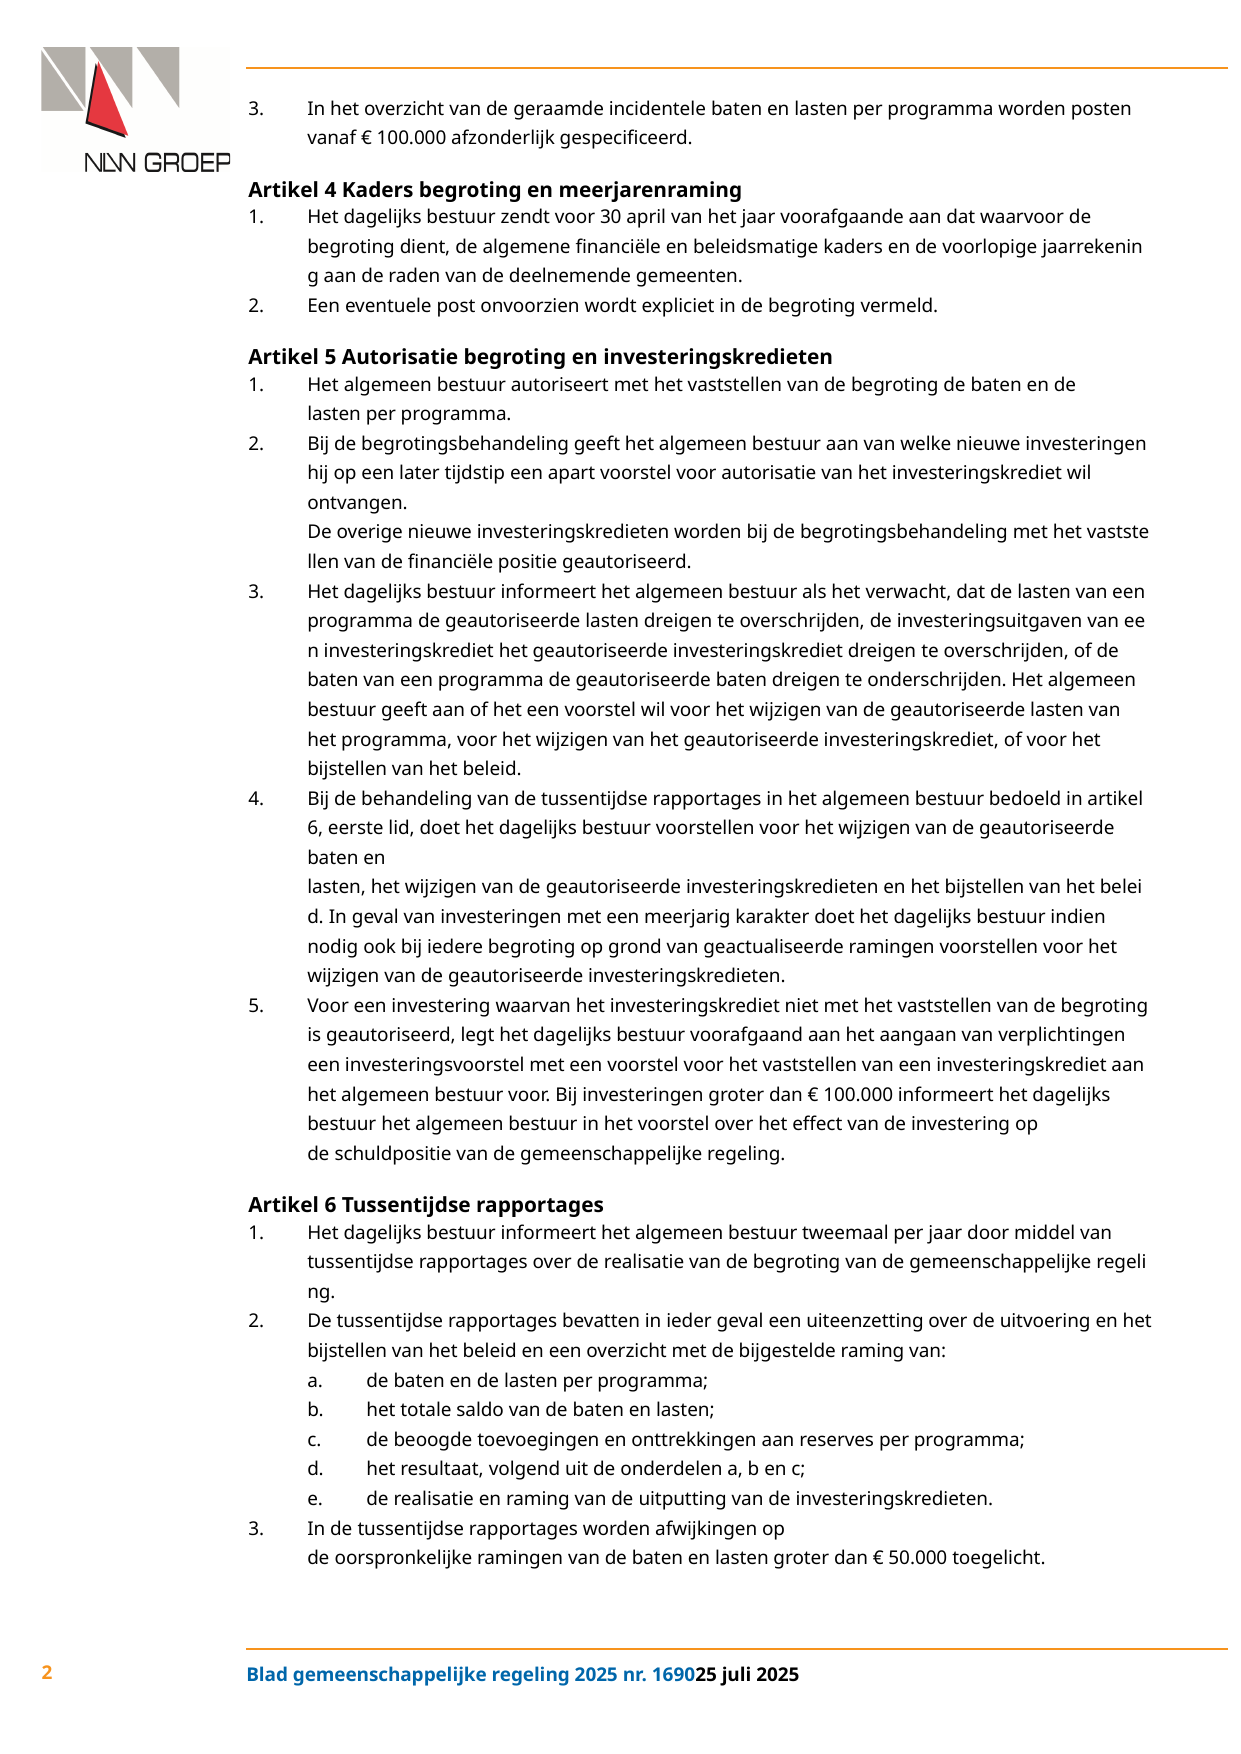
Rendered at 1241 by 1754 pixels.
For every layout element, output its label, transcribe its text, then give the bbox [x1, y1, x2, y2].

list het totale saldo van de baten en lasten; [307, 1396, 1152, 1422]
list Het dagelijks bestuur zendt voor 30 april van het jaar voorafgaande aan dat waarvoor de begroting dient, de algemene financiële en beleidsmatige kaders en de voorlopige jaarrekening aan de raden van de deelnemende gemeenten. [248, 203, 1152, 288]
list Voor een investering waarvan het investeringskrediet niet met het vaststellen van de begroting is geautoriseerd, legt het dagelijks bestuur voorafgaand aan het aangaan van verplichtingen een investeringsvoorstel met een voorstel voor het vaststellen van een investeringskrediet aan het algemeen bestuur voor. Bij investeringen groter dan € 100.000 informeert het dagelijks bestuur het algemeen bestuur in het voorstel over het effect van de investering op de schuldpositie van de gemeenschappelijke regeling. [248, 992, 1152, 1166]
list de baten en de lasten per programma; [307, 1367, 1152, 1392]
list de realisatie en raming van de uitputting van de investeringskredieten. [307, 1485, 1152, 1511]
list de beoogde toevoegingen en onttrekkingen aan reserves per programma; [307, 1426, 1152, 1452]
list De tussentijdse rapportages bevatten in ieder geval een uiteenzetting over de uitvoering en het bijstellen van het beleid en een overzicht met de bijgestelde raming van: [248, 1308, 1152, 1363]
text Artikel 4 Kaders begroting en meerjarenraming [248, 175, 1152, 203]
list het resultaat, volgend uit de onderdelen a, b en c; [307, 1456, 1152, 1481]
list In de tussentijdse rapportages worden afwijkingen op de oorspronkelijke ramingen van de baten en lasten groter dan € 50.000 toegelicht. [248, 1515, 1152, 1570]
list In het overzicht van de geraamde incidentele baten en lasten per programma worden posten vanaf € 100.000 afzonderlijk gespecificeerd. [248, 95, 1152, 150]
list Bij de behandeling van de tussentijdse rapportages in het algemeen bestuur bedoeld in artikel 6, eerste lid, doet het dagelijks bestuur voorstellen voor het wijzigen van de geautoriseerde baten en lasten, het wijzigen van de geautoriseerde investeringskredieten en het bijstellen van het beleid. In geval van investeringen met een meerjarig karakter doet het dagelijks bestuur indien nodig ook bij iedere begroting op grond van geactualiseerde ramingen voorstellen voor het wijzigen van de geautoriseerde investeringskredieten. [248, 785, 1152, 988]
list Het dagelijks bestuur informeert het algemeen bestuur als het verwacht, dat de lasten van een programma de geautoriseerde lasten dreigen te overschrijden, de investeringsuitgaven van een investeringskrediet het geautoriseerde investeringskrediet dreigen te overschrijden, of de baten van een programma de geautoriseerde baten dreigen te onderschrijden. Het algemeen bestuur geeft aan of het een voorstel wil voor het wijzigen van de geautoriseerde lasten van het programma, voor het wijzigen van het geautoriseerde investeringskrediet, of voor het bijstellen van het beleid. [248, 578, 1152, 781]
list Een eventuele post onvoorzien wordt expliciet in de begroting vermeld. [248, 292, 1152, 318]
picture [41, 47, 231, 172]
text Artikel 6 Tussentijdse rapportages [248, 1190, 1152, 1219]
list Bij de begrotingsbehandeling geeft het algemeen bestuur aan van welke nieuwe investeringen hij op een later tijdstip een apart voorstel voor autorisatie van het investeringskrediet wil ontvangen. De overige nieuwe investeringskredieten worden bij de begrotingsbehandeling met het vaststellen van de financiële positie geautoriseerd. [248, 430, 1152, 574]
list Het algemeen bestuur autoriseert met het vaststellen van de begroting de baten en de lasten per programma. [248, 371, 1152, 426]
list Het dagelijks bestuur informeert het algemeen bestuur tweemaal per jaar door middel van tussentijdse rapportages over de realisatie van de begroting van de gemeenschappelijke regeling. [248, 1219, 1152, 1304]
text Artikel 5 Autorisatie begroting en investeringskredieten [248, 342, 1152, 371]
